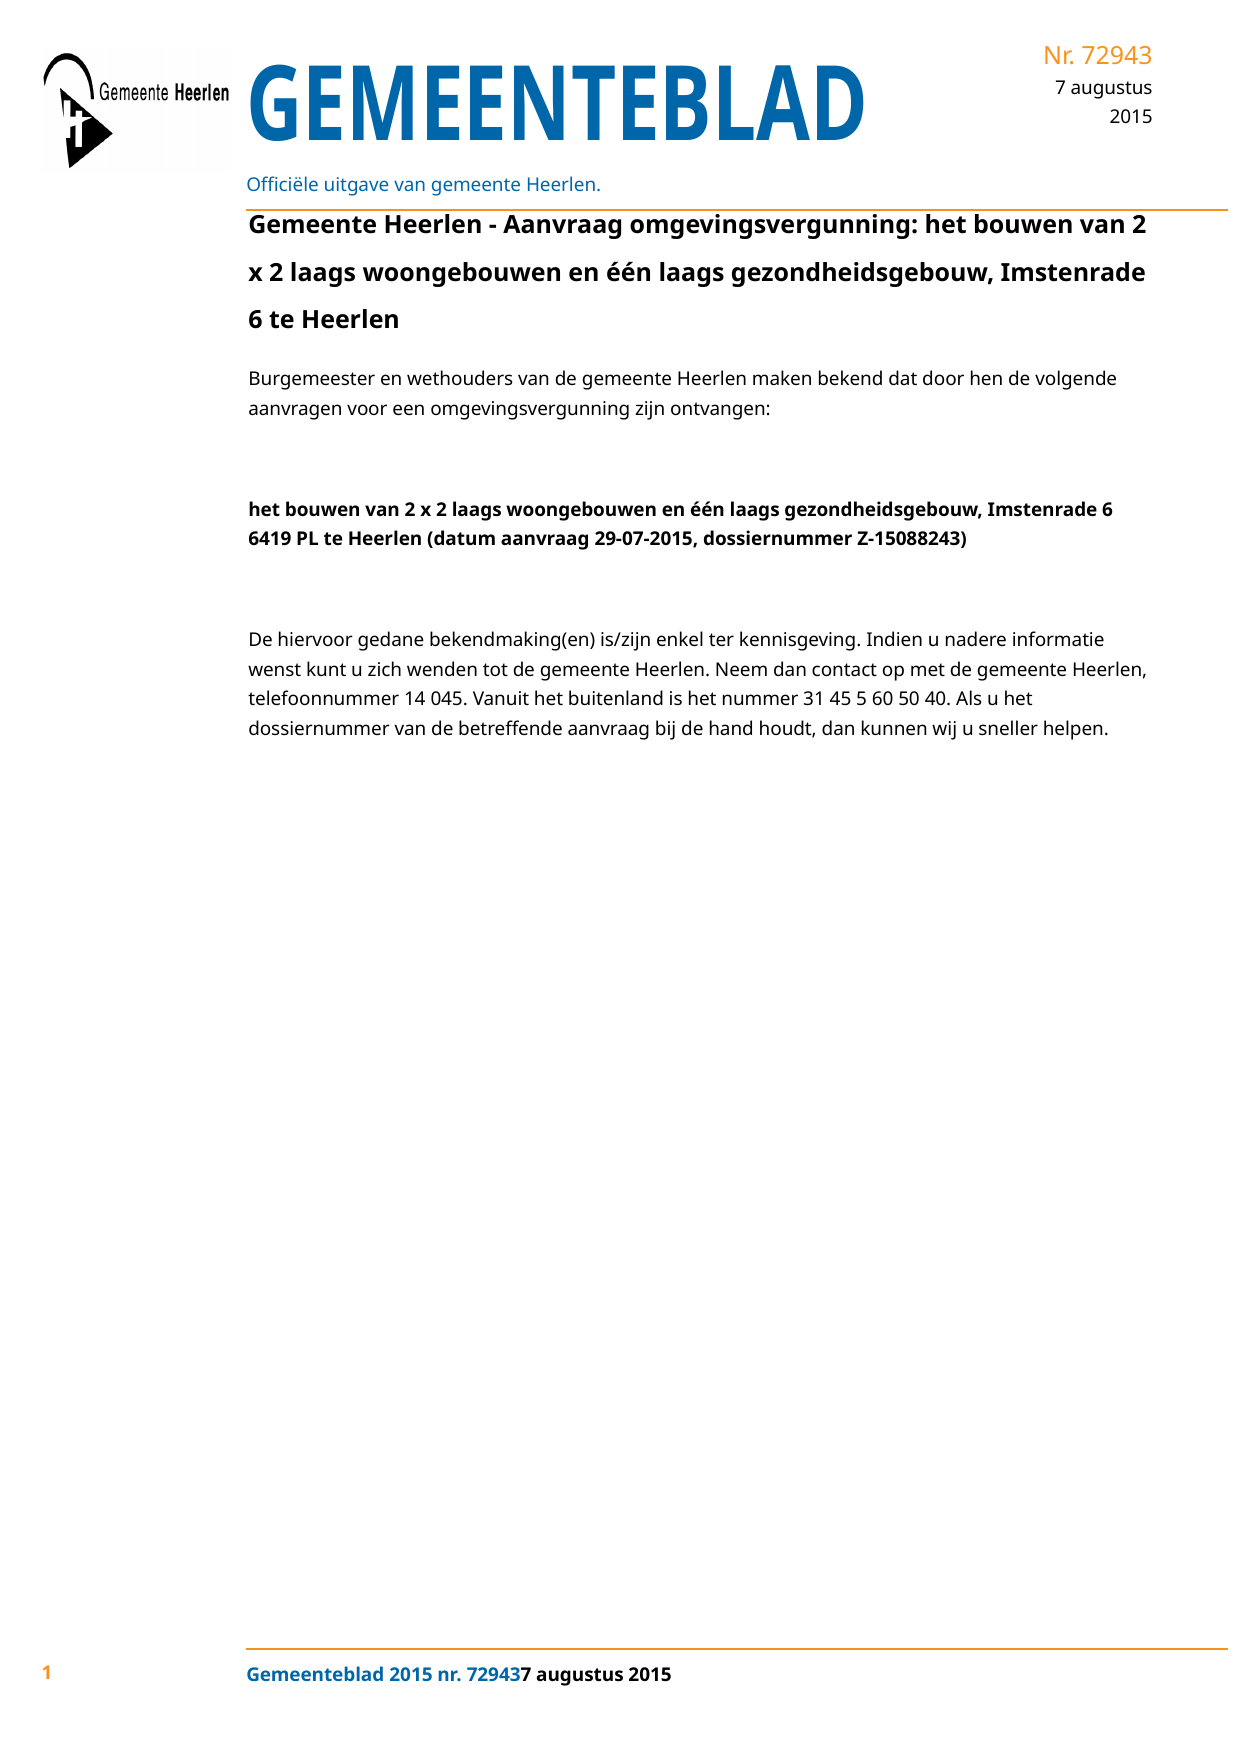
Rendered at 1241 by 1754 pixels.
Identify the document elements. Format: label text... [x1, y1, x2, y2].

text Gemeente Heerlen - Aanvraag omgevingsvergunning: het bouwen van 2 x 2 laags woongebouwen en één laags gezondheidsgebouw, Imstenrade 6 te Heerlen [248, 211, 1152, 336]
picture [41, 47, 231, 172]
text het bouwen van 2 x 2 laags woongebouwen en één laags gezondheidsgebouw, Imstenrade 6 6419 PL te Heerlen (datum aanvraag 29-07-2015, dossiernummer Z-15088243) [248, 496, 1152, 551]
text De hiervoor gedane bekendmaking(en) is/zijn enkel ter kennisgeving. Indien u nadere informatie wenst kunt u zich wenden tot de gemeente Heerlen. Neem dan contact op met de gemeente Heerlen, telefoonnummer 14 045. Vanuit het buitenland is het nummer 31 45 5 60 50 40. Als u het dossiernummer van de betreffende aanvraag bij de hand houdt, dan kunnen wij u sneller helpen. [248, 626, 1152, 741]
text Burgemeester en wethouders van de gemeente Heerlen maken bekend dat door hen de volgende aanvragen voor een omgevingsvergunning zijn ontvangen: [248, 366, 1152, 421]
